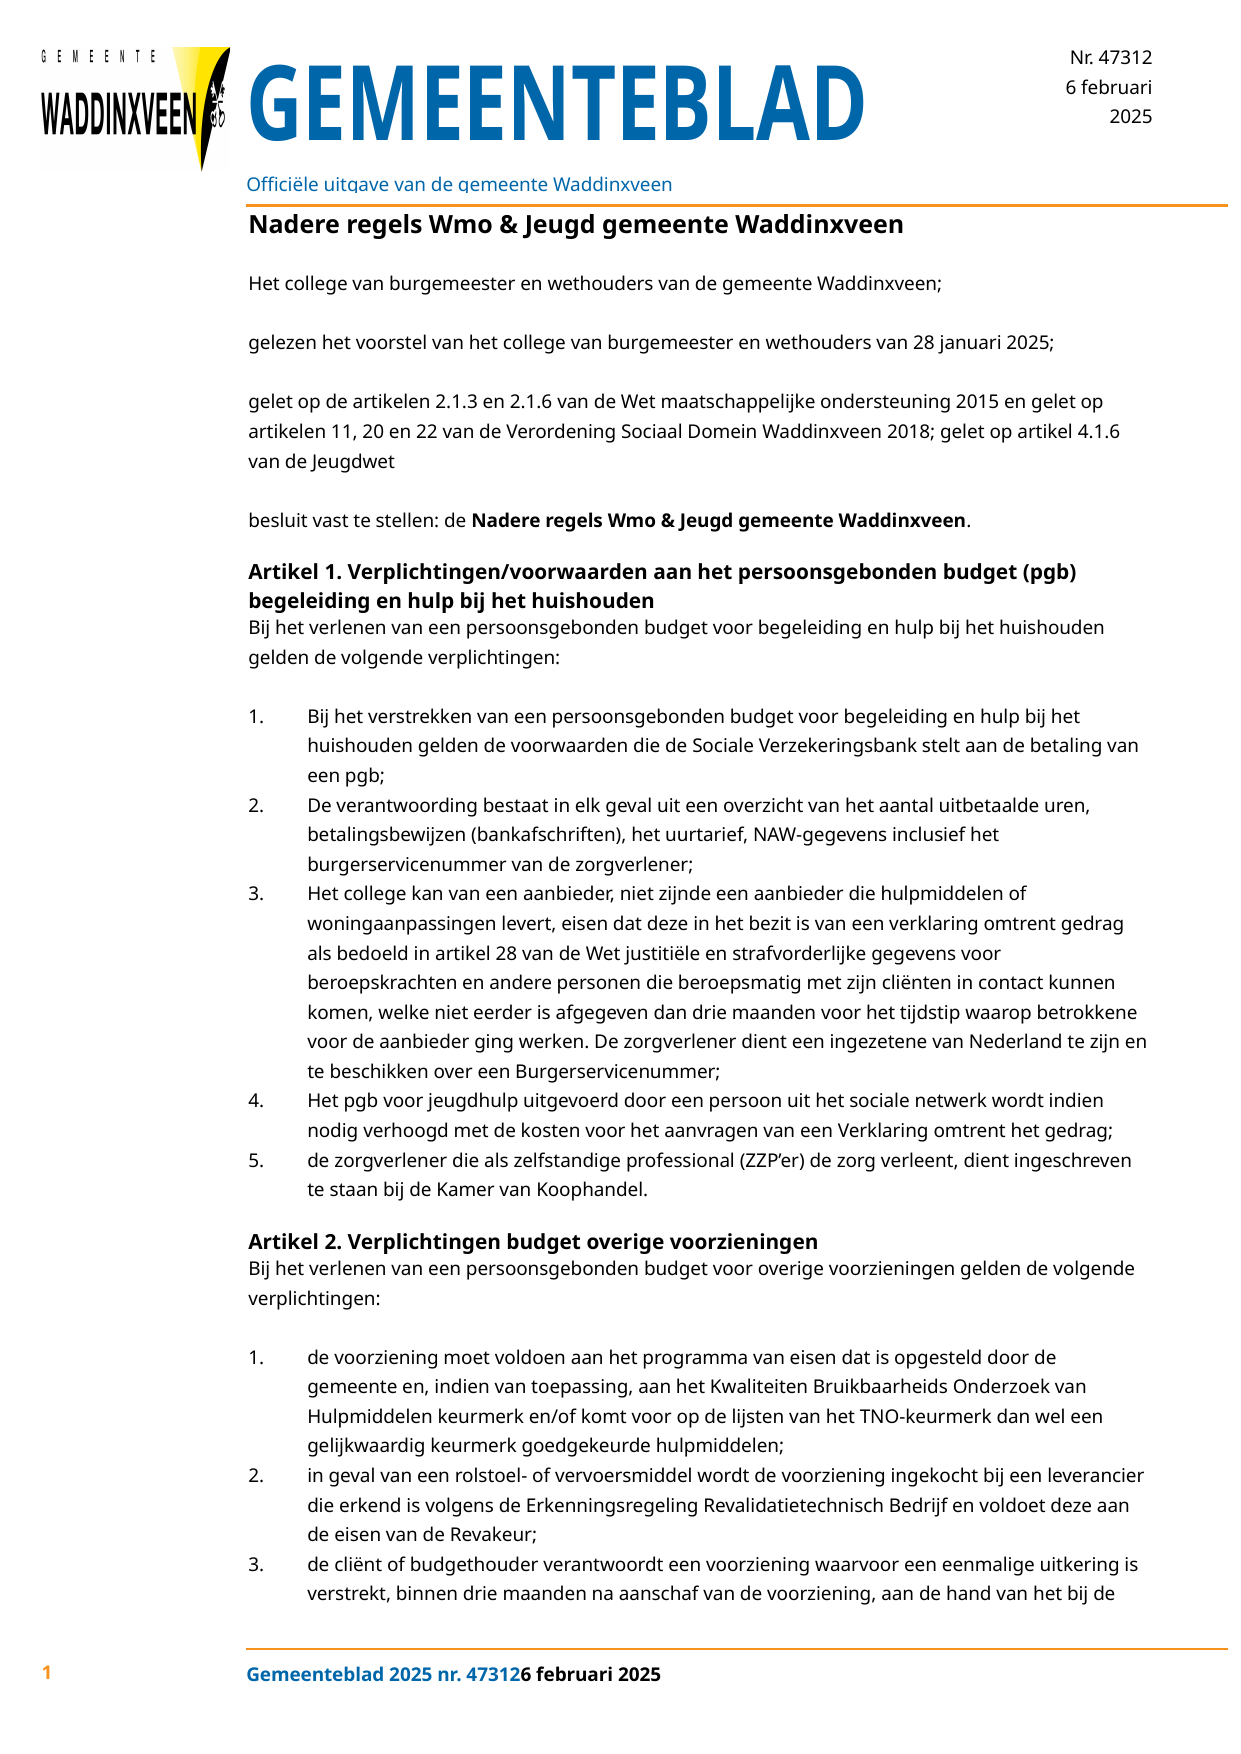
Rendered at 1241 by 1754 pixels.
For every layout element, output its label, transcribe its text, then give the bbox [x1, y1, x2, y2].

text gelet op de artikelen 2.1.3 en 2.1.6 van de Wet maatschappelijke ondersteuning 2015 en gelet op artikelen 11, 20 en 22 van de Verordening Sociaal Domein Waddinxveen 2018; gelet op artikel 4.1.6 van de Jeugdwet [248, 389, 1152, 473]
text Artikel 1. Verplichtingen/voorwaarden aan het persoonsgebonden budget (pgb) begeleiding en hulp bij het huishouden [248, 557, 1152, 614]
picture [41, 47, 231, 172]
list De verantwoording bestaat in elk geval uit een overzicht van het aantal uitbetaalde uren, betalingsbewijzen (bankafschriften), het uurtarief, NAW-gegevens inclusief het burgerservicenummer van de zorgverlener; [248, 792, 1152, 877]
list de zorgverlener die als zelfstandige professional (ZZP’er) de zorg verleent, dient ingeschreven te staan bij de Kamer van Koophandel. [248, 1147, 1152, 1202]
list de voorziening moet voldoen aan het programma van eisen dat is opgesteld door de gemeente en, indien van toepassing, aan het Kwaliteiten Bruikbaarheids Onderzoek van Hulpmiddelen keurmerk en/of komt voor op de lijsten van het TNO-keurmerk dan wel een gelijkwaardig keurmerk goedgekeurde hulpmiddelen; [248, 1344, 1152, 1458]
list Het pgb voor jeugdhulp uitgevoerd door een persoon uit het sociale netwerk wordt indien nodig verhoogd met de kosten voor het aanvragen van een Verklaring omtrent het gedrag; [248, 1088, 1152, 1143]
list de cliënt of budgethouder verantwoordt een voorziening waarvoor een eenmalige uitkering is verstrekt, binnen drie maanden na aanschaf van de voorziening, aan de hand van het bij de [248, 1551, 1152, 1606]
text Nadere regels Wmo & Jeugd gemeente Waddinxveen [248, 207, 1152, 241]
text gelezen het voorstel van het college van burgemeester en wethouders van 28 januari 2025; [248, 329, 1152, 355]
text Bij het verlenen van een persoonsgebonden budget voor begeleiding en hulp bij het huishouden gelden de volgende verplichtingen: [248, 614, 1152, 669]
list Het college kan van een aanbieder, niet zijnde een aanbieder die hulpmiddelen of woningaanpassingen levert, eisen dat deze in het bezit is van een verklaring omtrent gedrag als bedoeld in artikel 28 van de Wet justitiële en strafvorderlijke gegevens voor beroepskrachten en andere personen die beroepsmatig met zijn cliënten in contact kunnen komen, welke niet eerder is afgegeven dan drie maanden voor het tijdstip waarop betrokkene voor de aanbieder ging werken. De zorgverlener dient een ingezetene van Nederland te zijn en te beschikken over een Burgerservicenummer; [248, 881, 1152, 1084]
list Bij het verstrekken van een persoonsgebonden budget voor begeleiding en hulp bij het huishouden gelden de voorwaarden die de Sociale Verzekeringsbank stelt aan de betaling van een pgb; [248, 703, 1152, 788]
text besluit vast te stellen: de Nadere regels Wmo & Jeugd gemeente Waddinxveen. [248, 507, 1152, 533]
text Bij het verlenen van een persoonsgebonden budget voor overige voorzieningen gelden de volgende verplichtingen: [248, 1255, 1152, 1311]
list in geval van een rolstoel- of vervoersmiddel wordt de voorziening ingekocht bij een leverancier die erkend is volgens de Erkenningsregeling Revalidatietechnisch Bedrijf en voldoet deze aan de eisen van de Revakeur; [248, 1462, 1152, 1547]
text Het college van burgemeester en wethouders van de gemeente Waddinxveen; [248, 270, 1152, 296]
text Artikel 2. Verplichtingen budget overige voorzieningen [248, 1227, 1152, 1255]
